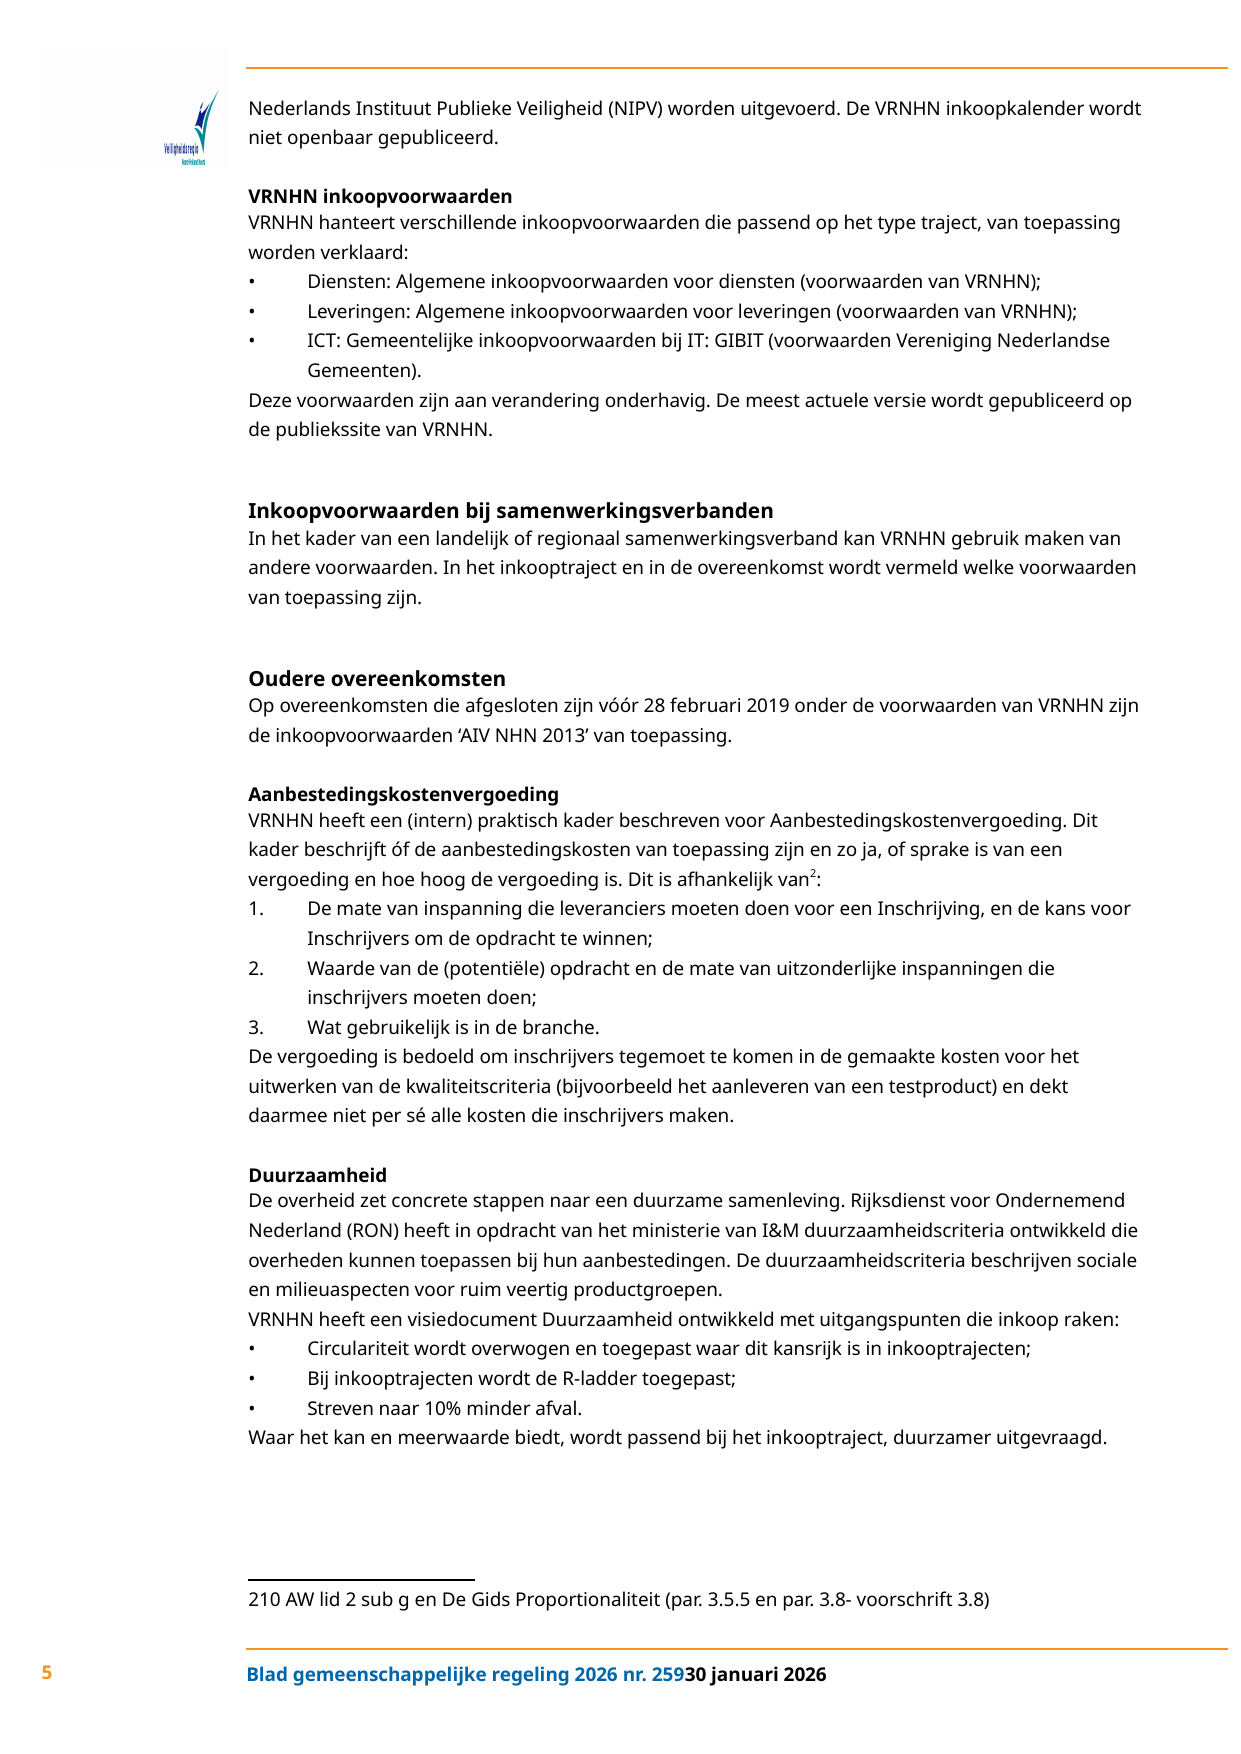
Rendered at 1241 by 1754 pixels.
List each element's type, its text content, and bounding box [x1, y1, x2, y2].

list Waarde van de (potentiële) opdracht en de mate van uitzonderlijke inspanningen die inschrijvers moeten doen; [248, 955, 1152, 1010]
list Diensten: Algemene inkoopvoorwaarden voor diensten (voorwaarden van VRNHN); [248, 268, 1152, 294]
list De mate van inspanning die leveranciers moeten doen voor een Inschrijving, en de kans voor Inschrijvers om de opdracht te winnen; [248, 896, 1152, 951]
text VRNHN hanteert verschillende inkoopvoorwaarden die passend op het type traject, van toepassing worden verklaard: [248, 209, 1152, 264]
text Deze voorwaarden zijn aan verandering onderhavig. De meest actuele versie wordt gepubliceerd op de publiekssite van VRNHN. [248, 387, 1152, 442]
text De vergoeding is bedoeld om inschrijvers tegemoet te komen in de gemaakte kosten voor het uitwerken van de kwaliteitscriteria (bijvoorbeeld het aanleveren van een testproduct) en dekt daarmee niet per sé alle kosten die inschrijvers maken. [248, 1043, 1152, 1128]
text Duurzaamheid [248, 1162, 1152, 1188]
text Nederlands Instituut Publieke Veiligheid (NIPV) worden uitgevoerd. De VRNHN inkoopkalender wordt niet openbaar gepubliceerd. [248, 95, 1152, 150]
text 10 AW lid 2 sub g en De Gids Proportionaliteit (par. 3.5.5 en par. 3.8- voorschrift 3.8) [248, 1586, 1152, 1612]
text Op overeenkomsten die afgesloten zijn vóór 28 februari 2019 onder de voorwaarden van VRNHN zijn de inkoopvoorwaarden ‘AIV NHN 2013’ van toepassing. [248, 692, 1152, 748]
list Streven naar 10% minder afval. [248, 1395, 1152, 1420]
text De overheid zet concrete stappen naar een duurzame samenleving. Rijksdienst voor Ondernemend Nederland (RON) heeft in opdracht van het ministerie van I&M duurzaamheidscriteria ontwikkeld die overheden kunnen toepassen bij hun aanbestedingen. De duurzaamheidscriteria beschrijven sociale en milieuaspecten voor ruim veertig productgroepen. [248, 1188, 1152, 1302]
text Oudere overeenkomsten [248, 664, 1152, 692]
list ICT: Gemeentelijke inkoopvoorwaarden bij IT: GIBIT (voorwaarden Vereniging Nederlandse Gemeenten). [248, 328, 1152, 383]
text VRNHN heeft een visiedocument Duurzaamheid ontwikkeld met uitgangspunten die inkoop raken: [248, 1306, 1152, 1332]
list Leveringen: Algemene inkoopvoorwaarden voor leveringen (voorwaarden van VRNHN); [248, 298, 1152, 324]
text Waar het kan en meerwaarde biedt, wordt passend bij het inkooptraject, duurzamer uitgevraagd. [248, 1424, 1152, 1450]
list Bij inkooptrajecten wordt de R-ladder toegepast; [248, 1365, 1152, 1391]
text VRNHN heeft een (intern) praktisch kader beschreven voor Aanbestedingskostenvergoeding. Dit kader beschrijft óf de aanbestedingskosten van toepassing zijn en zo ja, of sprake is van een vergoeding en hoe hoog de vergoeding is. Dit is afhankelijk van: [248, 807, 1152, 892]
text Inkoopvoorwaarden bij samenwerkingsverbanden [248, 496, 1152, 525]
text In het kader van een landelijk of regionaal samenwerkingsverband kan VRNHN gebruik maken van andere voorwaarden. In het inkooptraject en in de overeenkomst wordt vermeld welke voorwaarden van toepassing zijn. [248, 525, 1152, 610]
list Circulariteit wordt overwogen en toegepast waar dit kansrijk is in inkooptrajecten; [248, 1336, 1152, 1361]
text VRNHN inkoopvoorwaarden [248, 183, 1152, 209]
list Wat gebruikelijk is in de branche. [248, 1014, 1152, 1040]
picture [41, 47, 231, 172]
text Aanbestedingskostenvergoeding [248, 781, 1152, 807]
